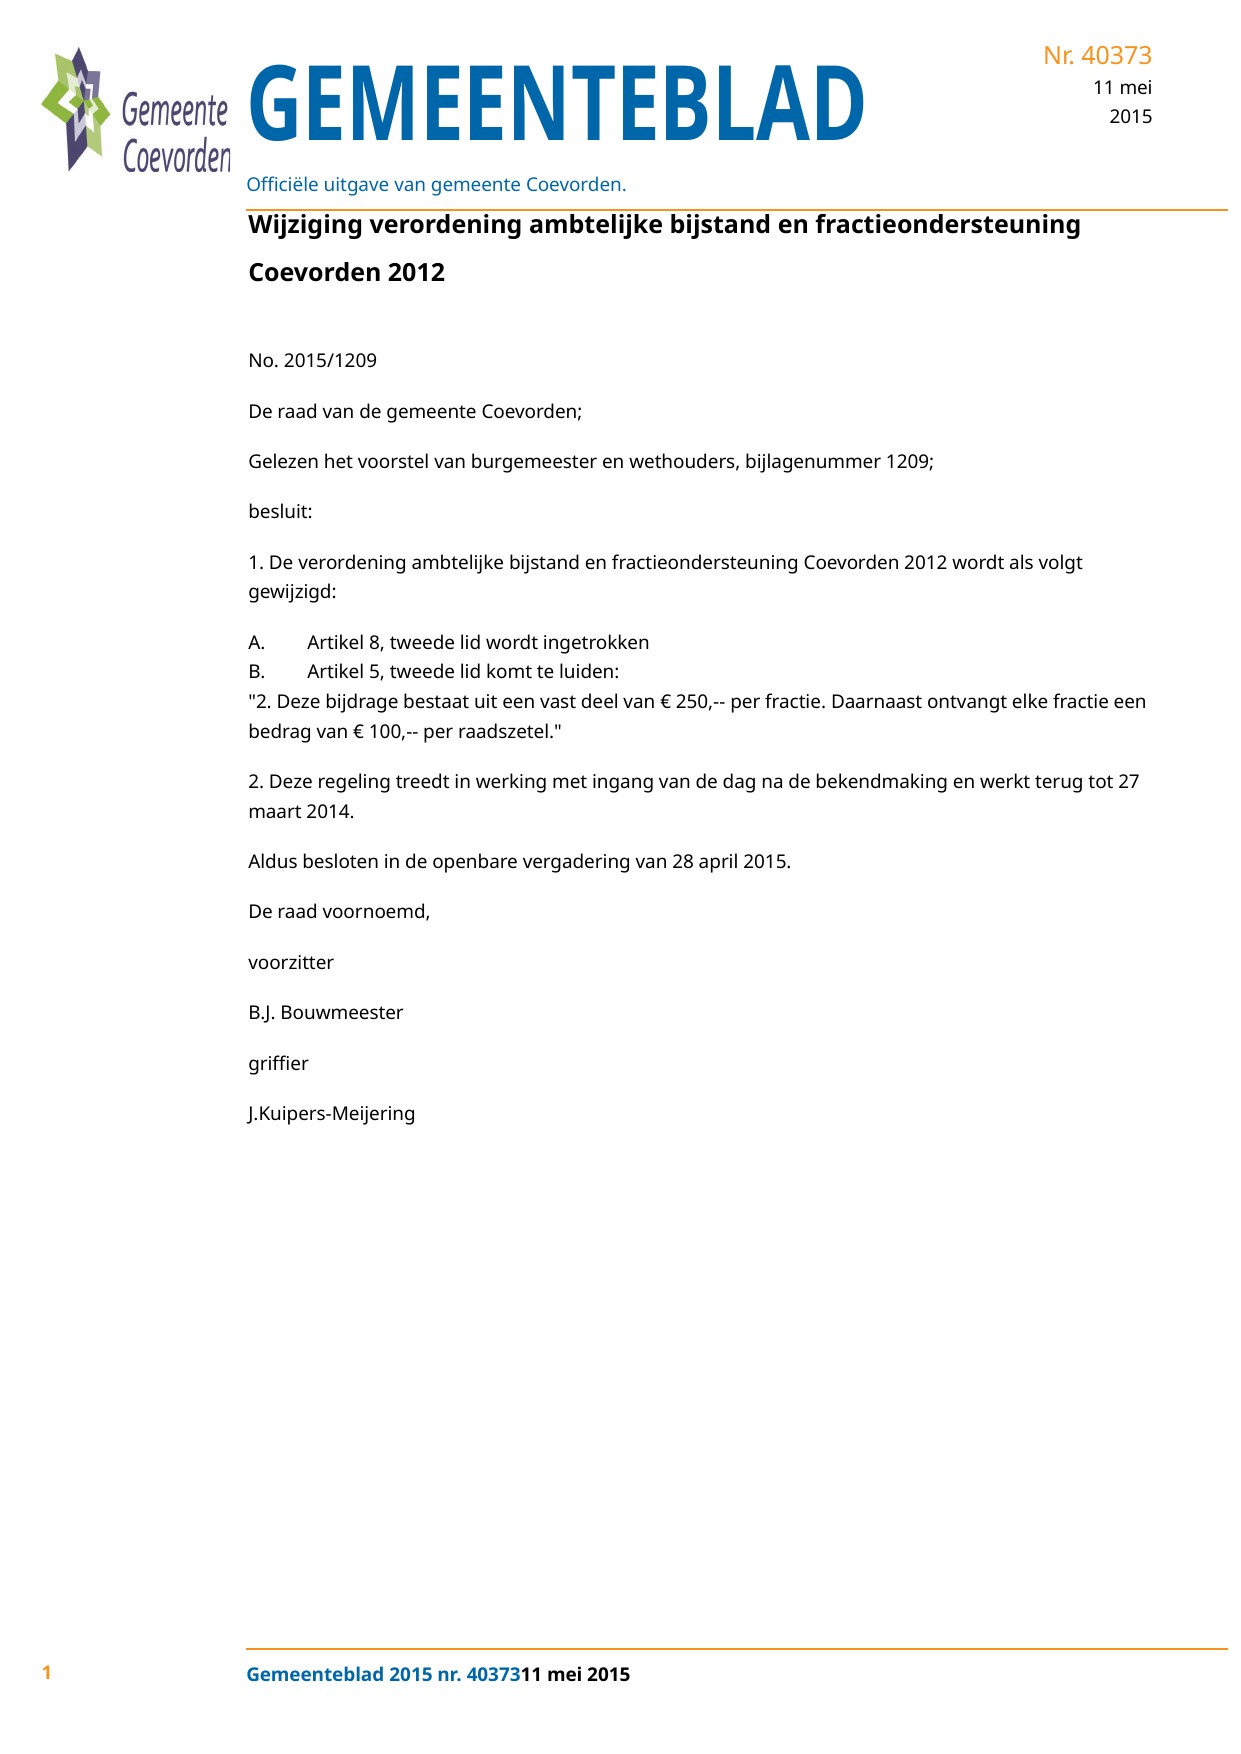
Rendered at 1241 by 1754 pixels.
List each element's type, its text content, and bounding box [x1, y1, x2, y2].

text voorzitter [248, 949, 1152, 975]
picture [41, 47, 231, 172]
list Artikel 8, tweede lid wordt ingetrokken [248, 629, 1152, 655]
text De raad van de gemeente Coevorden; [248, 398, 1152, 424]
list Artikel 5, tweede lid komt te luiden: [248, 659, 1152, 684]
text No. 2015/1209 [248, 347, 1152, 373]
text griffier [248, 1050, 1152, 1076]
text Wijziging verordening ambtelijke bijstand en fractieondersteuning Coevorden 2012 [248, 211, 1152, 288]
text J.Kuipers-Meijering [248, 1100, 1152, 1126]
text B.J. Bouwmeester [248, 999, 1152, 1025]
text De raad voornoemd, [248, 899, 1152, 924]
text besluit: [248, 499, 1152, 524]
text Gelezen het voorstel van burgemeester en wethouders, bijlagenummer 1209; [248, 448, 1152, 474]
text "2. Deze bijdrage bestaat uit een vast deel van € 250,-- per fractie. Daarnaast ontvangt elke fractie een bedrag van € 100,-- per raadszetel." [248, 688, 1152, 744]
text Aldus besloten in de openbare vergadering van 28 april 2015. [248, 848, 1152, 874]
text 2. Deze regeling treedt in werking met ingang van de dag na de bekendmaking en werkt terug tot 27 maart 2014. [248, 768, 1152, 824]
text 1. De verordening ambtelijke bijstand en fractieondersteuning Coevorden 2012 wordt als volgt gewijzigd: [248, 549, 1152, 604]
